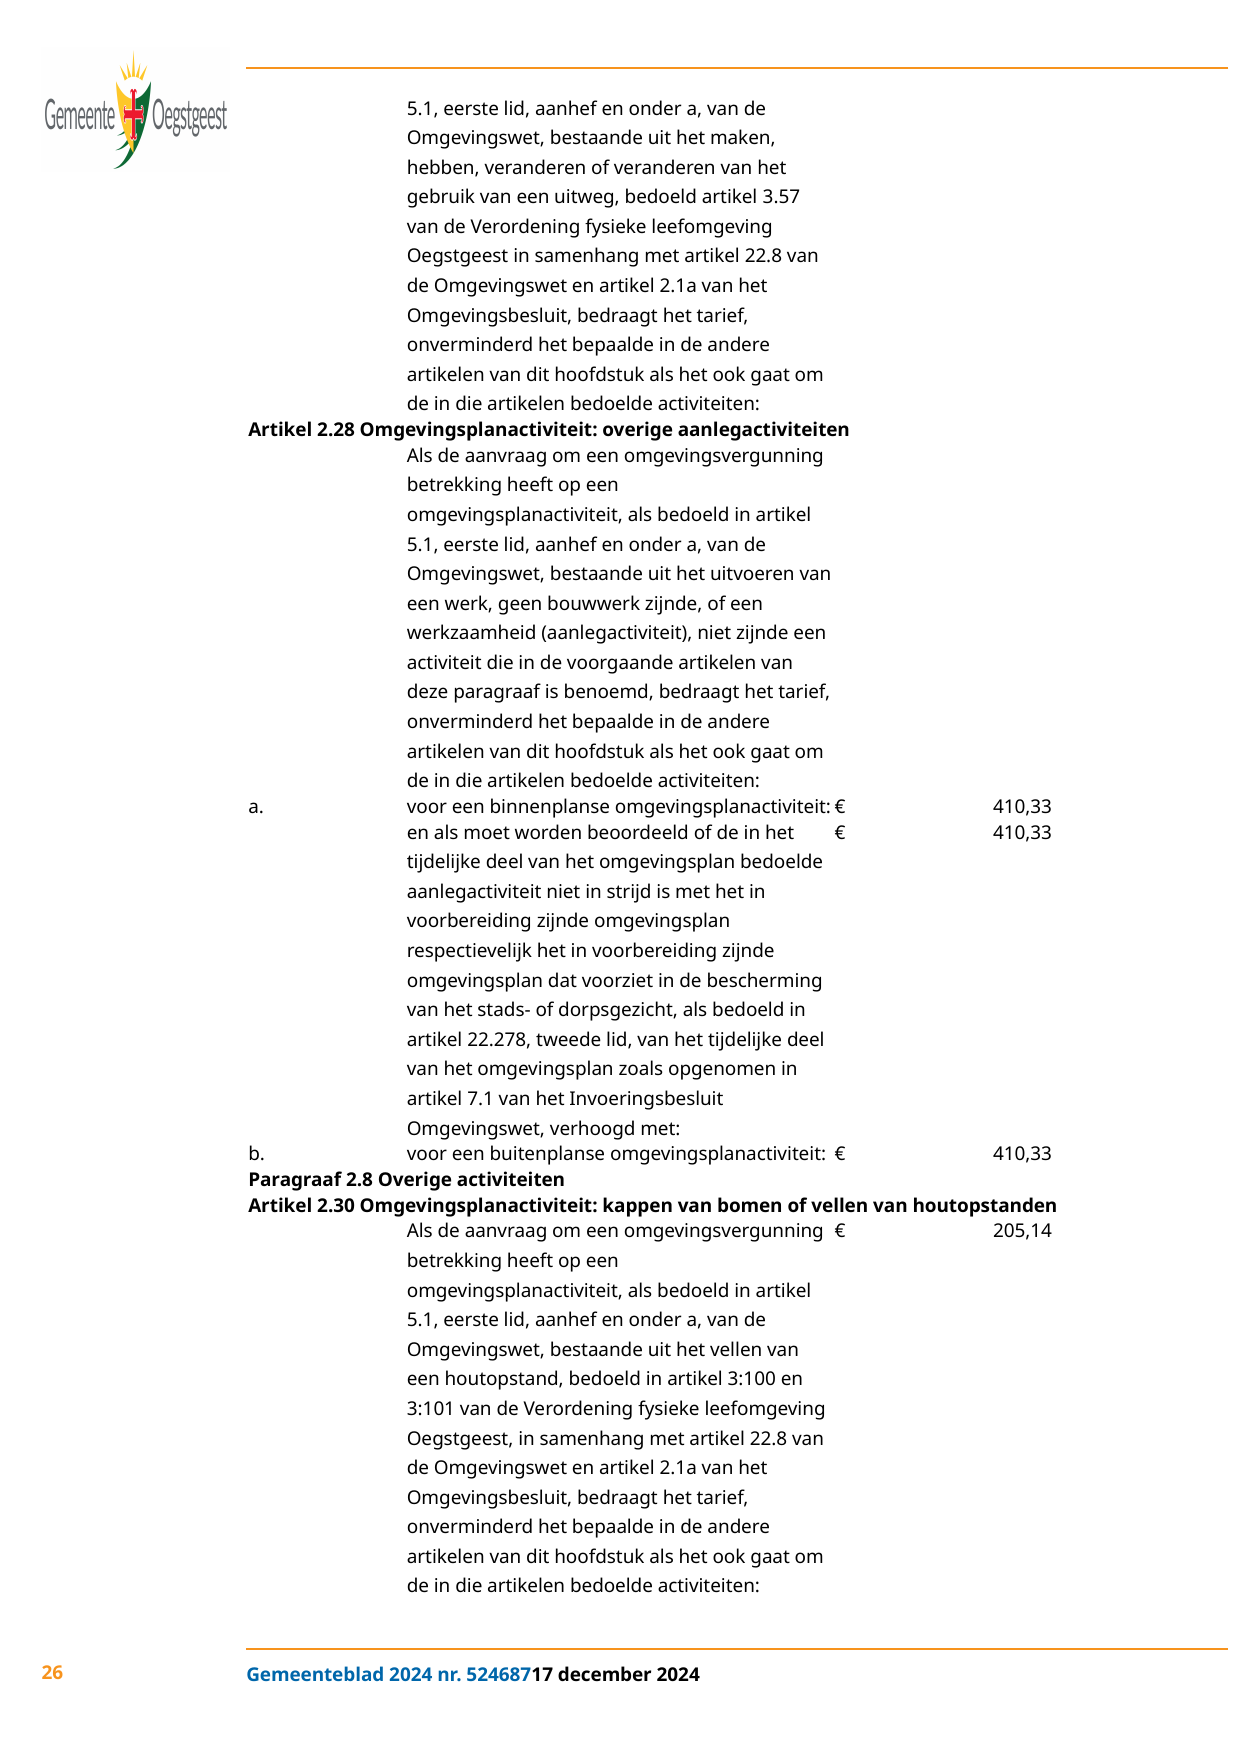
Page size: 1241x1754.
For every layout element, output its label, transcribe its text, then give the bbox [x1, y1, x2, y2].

table_cell [834, 442, 993, 793]
table_cell [248, 819, 407, 1141]
table_cell Artikel 2.28 Omgevingsplanactiviteit: overige aanlegactiviteiten [248, 416, 1152, 442]
table_cell 5.1, eerste lid, aanhef en onder a, van de Omgevingswet, bestaande uit het maken, hebben, veranderen of veranderen van het gebruik van een uitweg, bedoeld artikel 3.57 van de Verordening fysieke leefomgeving Oegstgeest in samenhang met artikel 22.8 van de Omgevingswet en artikel 2.1a van het Omgevingsbesluit, bedraagt het tarief, onverminderd het bepaalde in de andere artikelen van dit hoofdstuk als het ook gaat om de in die artikelen bedoelde activiteiten: [407, 95, 834, 416]
table_cell [834, 95, 993, 416]
table_cell [248, 1218, 407, 1598]
table_cell 410,33 [993, 819, 1152, 1141]
table_cell [248, 442, 407, 793]
table_cell [248, 95, 407, 416]
table_cell € [834, 1141, 993, 1166]
table_cell voor een binnenplanse omgevingsplanactiviteit: [407, 793, 834, 819]
table_cell en als moet worden beoordeeld of de in het tijdelijke deel van het omgevingsplan bedoelde aanlegactiviteit niet in strijd is met het in voorbereiding zijnde omgevingsplan respectievelijk het in voorbereiding zijnde omgevingsplan dat voorziet in de bescherming van het stads- of dorpsgezicht, als bedoeld in artikel 22.278, tweede lid, van het tijdelijke deel van het omgevingsplan zoals opgenomen in artikel 7.1 van het Invoeringsbesluit Omgevingswet, verhoogd met: [407, 819, 834, 1141]
table_cell a. [248, 793, 407, 819]
table_cell 410,33 [993, 1141, 1152, 1166]
table_cell voor een buitenplanse omgevingsplanactiviteit: [407, 1141, 834, 1166]
table_cell [993, 442, 1152, 793]
table_cell € [834, 1218, 993, 1598]
table_cell Artikel 2.30 Omgevingsplanactiviteit: kappen van bomen of vellen van houtopstanden [248, 1192, 1152, 1218]
table_cell 205,14 [993, 1218, 1152, 1598]
table_cell € [834, 793, 993, 819]
picture [41, 47, 231, 172]
table_cell Als de aanvraag om een omgevingsvergunning betrekking heeft op een omgevingsplanactiviteit, als bedoeld in artikel 5.1, eerste lid, aanhef en onder a, van de Omgevingswet, bestaande uit het vellen van een houtopstand, bedoeld in artikel 3:100 en 3:101 van de Verordening fysieke leefomgeving Oegstgeest, in samenhang met artikel 22.8 van de Omgevingswet en artikel 2.1a van het Omgevingsbesluit, bedraagt het tarief, onverminderd het bepaalde in de andere artikelen van dit hoofdstuk als het ook gaat om de in die artikelen bedoelde activiteiten: [407, 1218, 834, 1598]
table_cell Als de aanvraag om een omgevingsvergunning betrekking heeft op een omgevingsplanactiviteit, als bedoeld in artikel 5.1, eerste lid, aanhef en onder a, van de Omgevingswet, bestaande uit het uitvoeren van een werk, geen bouwwerk zijnde, of een werkzaamheid (aanlegactiviteit), niet zijnde een activiteit die in de voorgaande artikelen van deze paragraaf is benoemd, bedraagt het tarief, onverminderd het bepaalde in de andere artikelen van dit hoofdstuk als het ook gaat om de in die artikelen bedoelde activiteiten: [407, 442, 834, 793]
table_cell b. [248, 1141, 407, 1166]
table_cell Paragraaf 2.8 Overige activiteiten [248, 1166, 1152, 1192]
table_cell € [834, 819, 993, 1141]
table_cell [993, 95, 1152, 416]
table_cell 410,33 [993, 793, 1152, 819]
